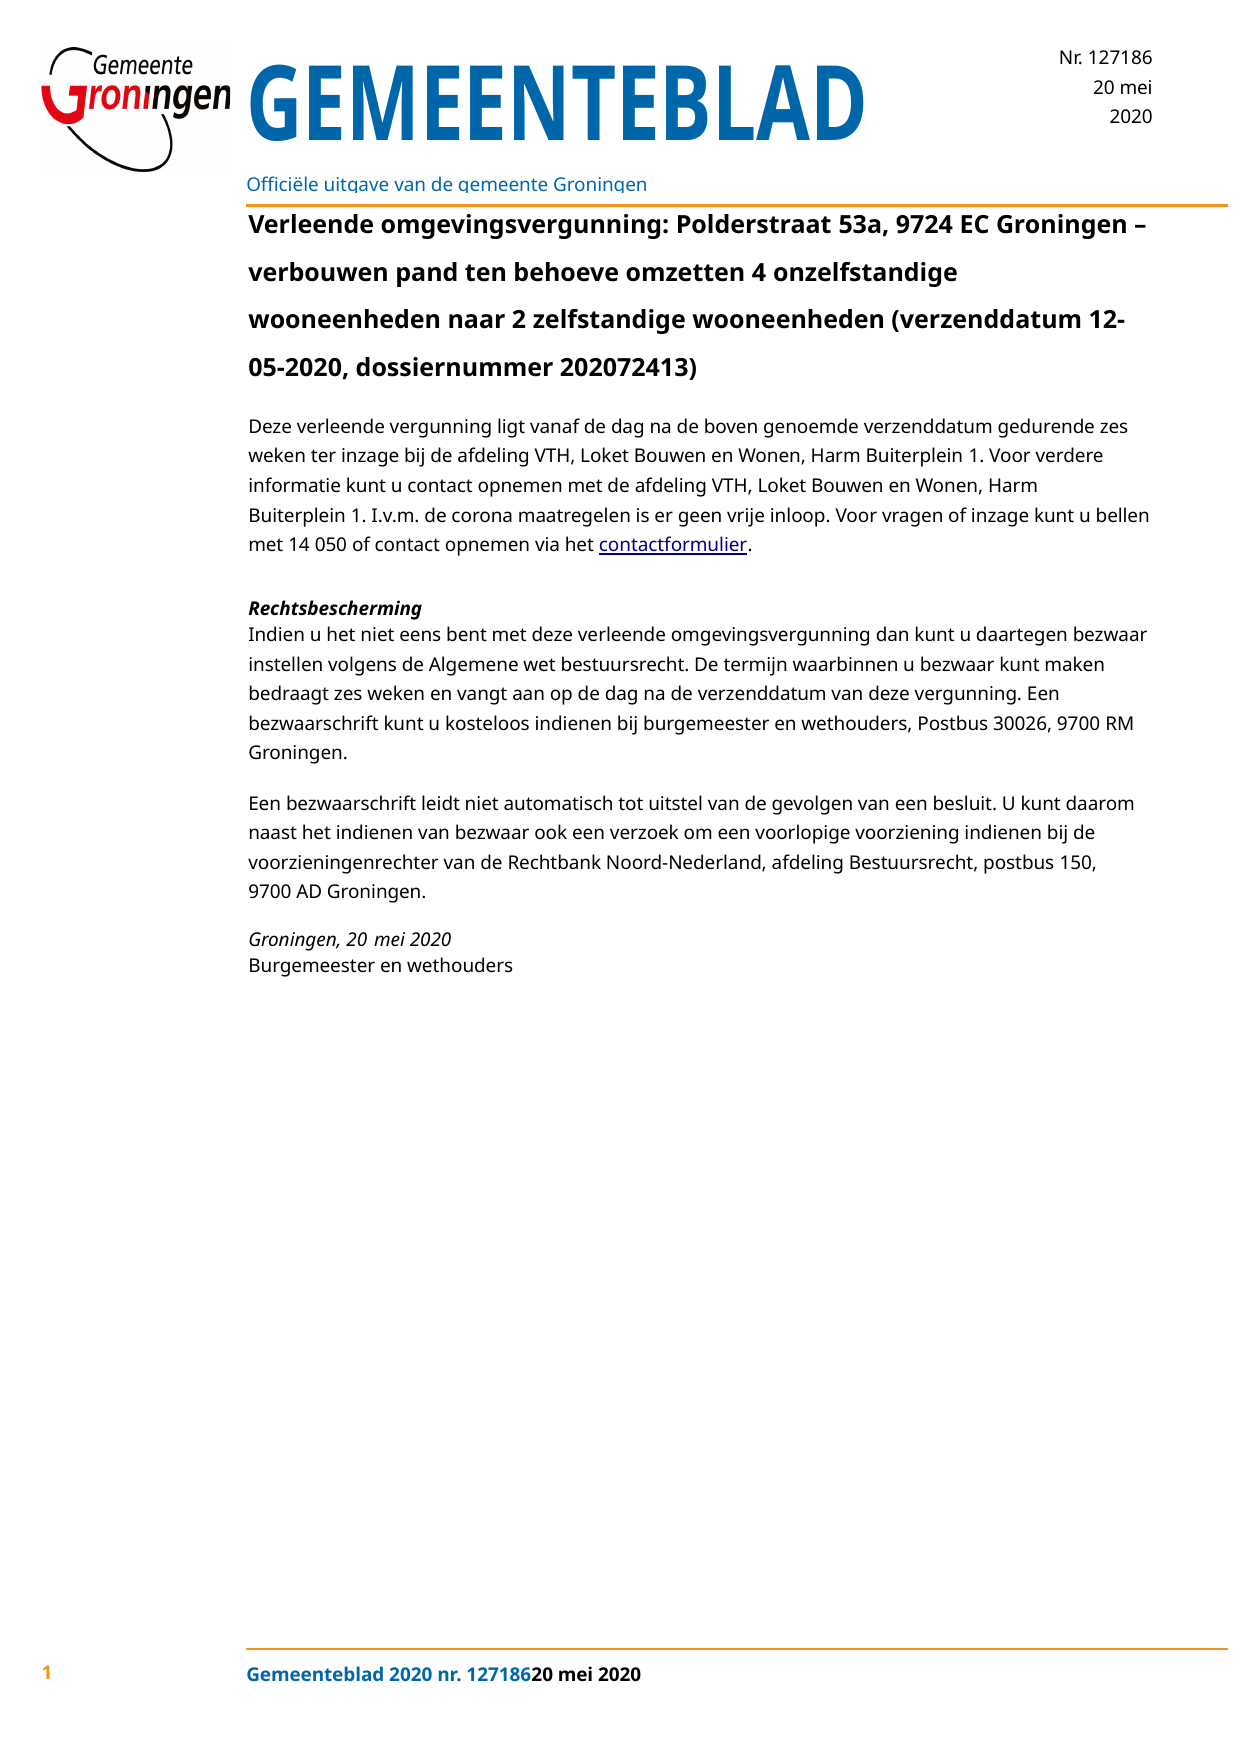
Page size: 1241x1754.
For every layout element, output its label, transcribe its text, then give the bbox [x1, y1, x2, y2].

picture [41, 47, 231, 172]
text Verleende omgevingsvergunning: Polderstraat 53a, 9724 EC Groningen – verbouwen pand ten behoeve omzetten 4 onzelfstandige wooneenheden naar 2 zelfstandige wooneenheden (verzenddatum 12-05-2020, dossiernummer 202072413) [248, 207, 1152, 384]
text Rechtsbescherming [248, 595, 1152, 621]
text Deze verleende vergunning ligt vanaf de dag na de boven genoemde verzenddatum gedurende zes weken ter inzage bij de afdeling VTH, Loket Bouwen en Wonen, Harm Buiterplein 1. Voor verdere informatie kunt u contact opnemen met de afdeling VTH, Loket Bouwen en Wonen, Harm Buiterplein 1. I.v.m. de corona maatregelen is er geen vrije inloop. Voor vragen of inzage kunt u bellen met 14 050 of contact opnemen via het contactformulier. [248, 413, 1152, 557]
text Burgemeester en wethouders [248, 952, 1152, 978]
text Een bezwaarschrift leidt niet automatisch tot uitstel van de gevolgen van een besluit. U kunt daarom naast het indienen van bezwaar ook een verzoek om een voorlopige voorziening indienen bij de voorzieningenrechter van de Rechtbank Noord-Nederland, afdeling Bestuursrecht, postbus 150, 9700 AD Groningen. [248, 790, 1152, 904]
text Indien u het niet eens bent met deze verleende omgevingsvergunning dan kunt u daartegen bezwaar instellen volgens de Algemene wet bestuursrecht. De termijn waarbinnen u bezwaar kunt maken bedraagt zes weken en vangt aan op de dag na de verzenddatum van deze vergunning. Een bezwaarschrift kunt u kosteloos indienen bij burgemeester en wethouders, Postbus 30026, 9700 RM Groningen. [248, 621, 1152, 765]
text Groningen, 20 mei 2020 [248, 926, 1152, 952]
